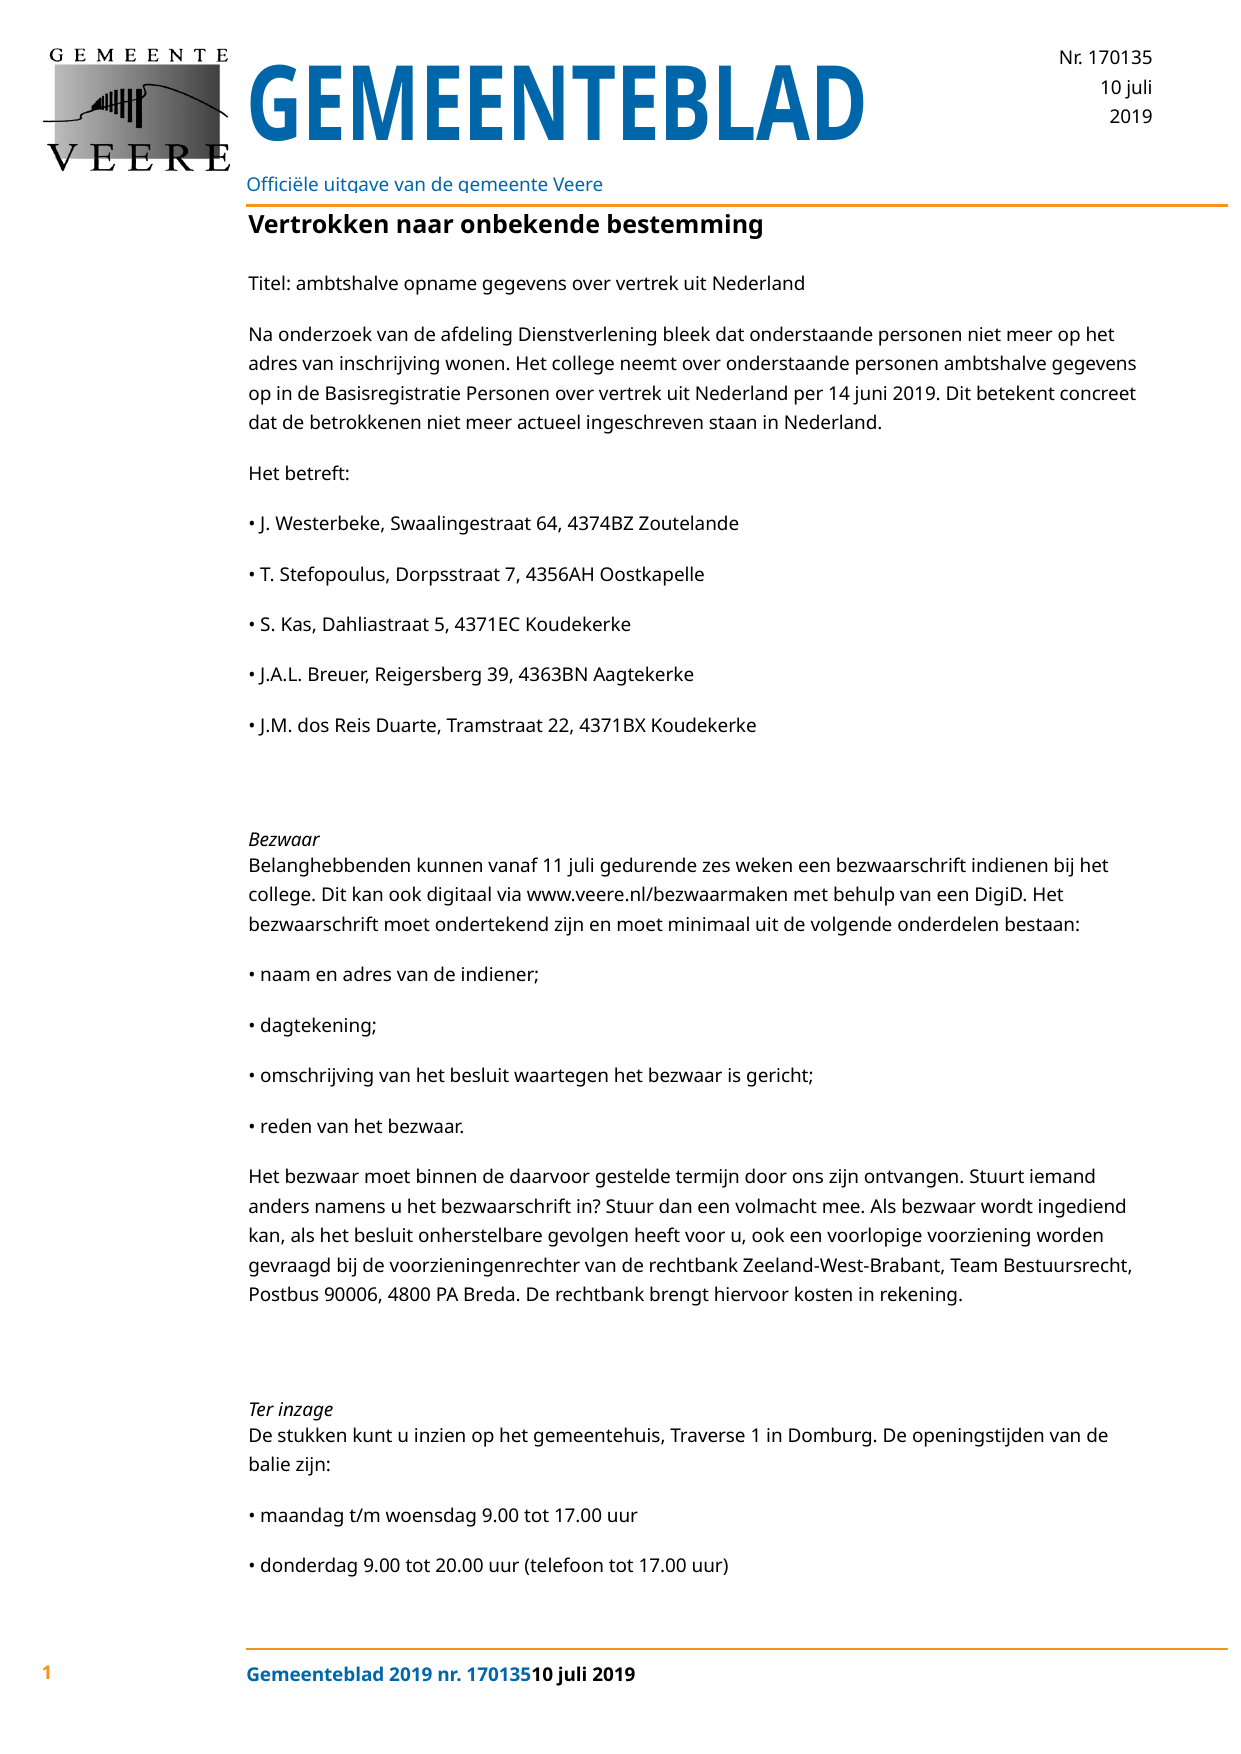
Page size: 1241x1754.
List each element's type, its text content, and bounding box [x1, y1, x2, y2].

text • donderdag 9.00 tot 20.00 uur (telefoon tot 17.00 uur) [248, 1552, 1152, 1578]
text • J.A.L. Breuer, Reigersberg 39, 4363BN Aagtekerke [248, 662, 1152, 687]
text Belanghebbenden kunnen vanaf 11 juli gedurende zes weken een bezwaarschrift indienen bij het college. Dit kan ook digitaal via www.veere.nl/bezwaarmaken met behulp van een DigiD. Het bezwaarschrift moet ondertekend zijn en moet minimaal uit de volgende onderdelen bestaan: [248, 852, 1152, 937]
text Ter inzage [248, 1396, 1152, 1422]
text Het bezwaar moet binnen de daarvoor gestelde termijn door ons zijn ontvangen. Stuurt iemand anders namens u het bezwaarschrift in? Stuur dan een volmacht mee. Als bezwaar wordt ingediend kan, als het besluit onherstelbare gevolgen heeft voor u, ook een voorlopige voorziening worden gevraagd bij de voorzieningenrechter van de rechtbank Zeeland-West-Brabant, Team Bestuursrecht, Postbus 90006, 4800 PA Breda. De rechtbank brengt hiervoor kosten in rekening. [248, 1163, 1152, 1307]
text • dagtekening; [248, 1012, 1152, 1038]
text De stukken kunt u inzien op het gemeentehuis, Traverse 1 in Domburg. De openingstijden van de balie zijn: [248, 1422, 1152, 1477]
text Het betreft: [248, 460, 1152, 486]
text • omschrijving van het besluit waartegen het bezwaar is gericht; [248, 1062, 1152, 1088]
picture [41, 47, 231, 172]
text • reden van het bezwaar. [248, 1113, 1152, 1139]
text • maandag t/m woensdag 9.00 tot 17.00 uur [248, 1502, 1152, 1527]
text Titel: ambtshalve opname gegevens over vertrek uit Nederland [248, 270, 1152, 296]
text Bezwaar [248, 826, 1152, 852]
text Na onderzoek van de afdeling Dienstverlening bleek dat onderstaande personen niet meer op het adres van inschrijving wonen. Het college neemt over onderstaande personen ambtshalve gegevens op in de Basisregistratie Personen over vertrek uit Nederland per 14 juni 2019. Dit betekent concreet dat de betrokkenen niet meer actueel ingeschreven staan in Nederland. [248, 321, 1152, 435]
text • T. Stefopoulus, Dorpsstraat 7, 4356AH Oostkapelle [248, 561, 1152, 586]
text • J. Westerbeke, Swaalingestraat 64, 4374BZ Zoutelande [248, 510, 1152, 536]
text • S. Kas, Dahliastraat 5, 4371EC Koudekerke [248, 611, 1152, 637]
text • naam en adres van de indiener; [248, 962, 1152, 987]
text • J.M. dos Reis Duarte, Tramstraat 22, 4371BX Koudekerke [248, 712, 1152, 738]
text Vertrokken naar onbekende bestemming [248, 207, 1152, 241]
